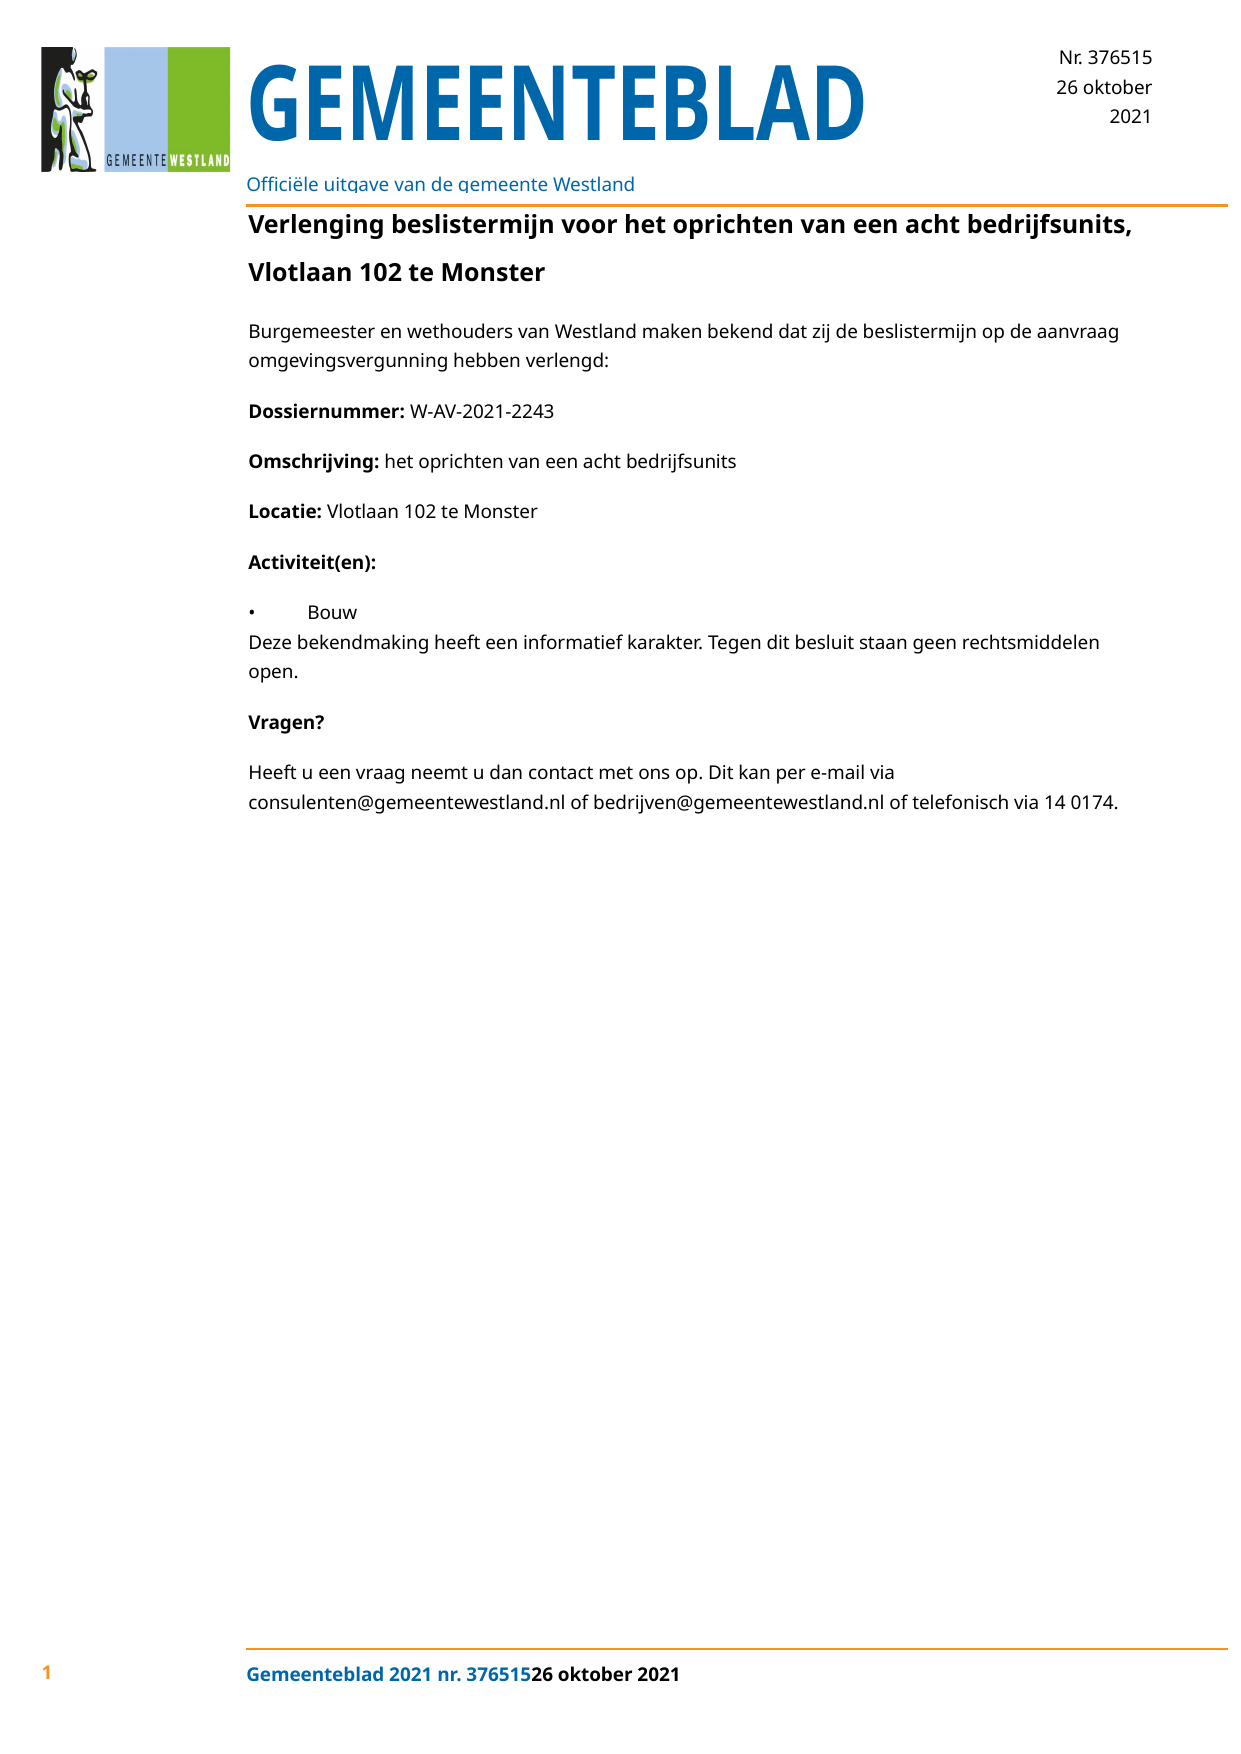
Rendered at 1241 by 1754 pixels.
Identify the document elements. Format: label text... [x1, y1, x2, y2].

text Locatie: Vlotlaan 102 te Monster [248, 499, 1152, 524]
list Bouw [248, 599, 1152, 625]
text Dossiernummer: W-AV-2021-2243 [248, 398, 1152, 424]
picture [41, 47, 231, 172]
text Deze bekendmaking heeft een informatief karakter. Tegen dit besluit staan geen rechtsmiddelen open. [248, 629, 1152, 684]
text Vragen? [248, 709, 1152, 735]
text Omschrijving: het oprichten van een acht bedrijfsunits [248, 448, 1152, 474]
text Burgemeester en wethouders van Westland maken bekend dat zij de beslistermijn op de aanvraag omgevingsvergunning hebben verlengd: [248, 318, 1152, 373]
text Verlenging beslistermijn voor het oprichten van een acht bedrijfsunits, Vlotlaan 102 te Monster [248, 207, 1152, 288]
text Activiteit(en): [248, 549, 1152, 575]
text Heeft u een vraag neemt u dan contact met ons op. Dit kan per e-mail via consulenten@gemeentewestland.nl of bedrijven@gemeentewestland.nl of telefonisch via 14 0174. [248, 759, 1152, 815]
